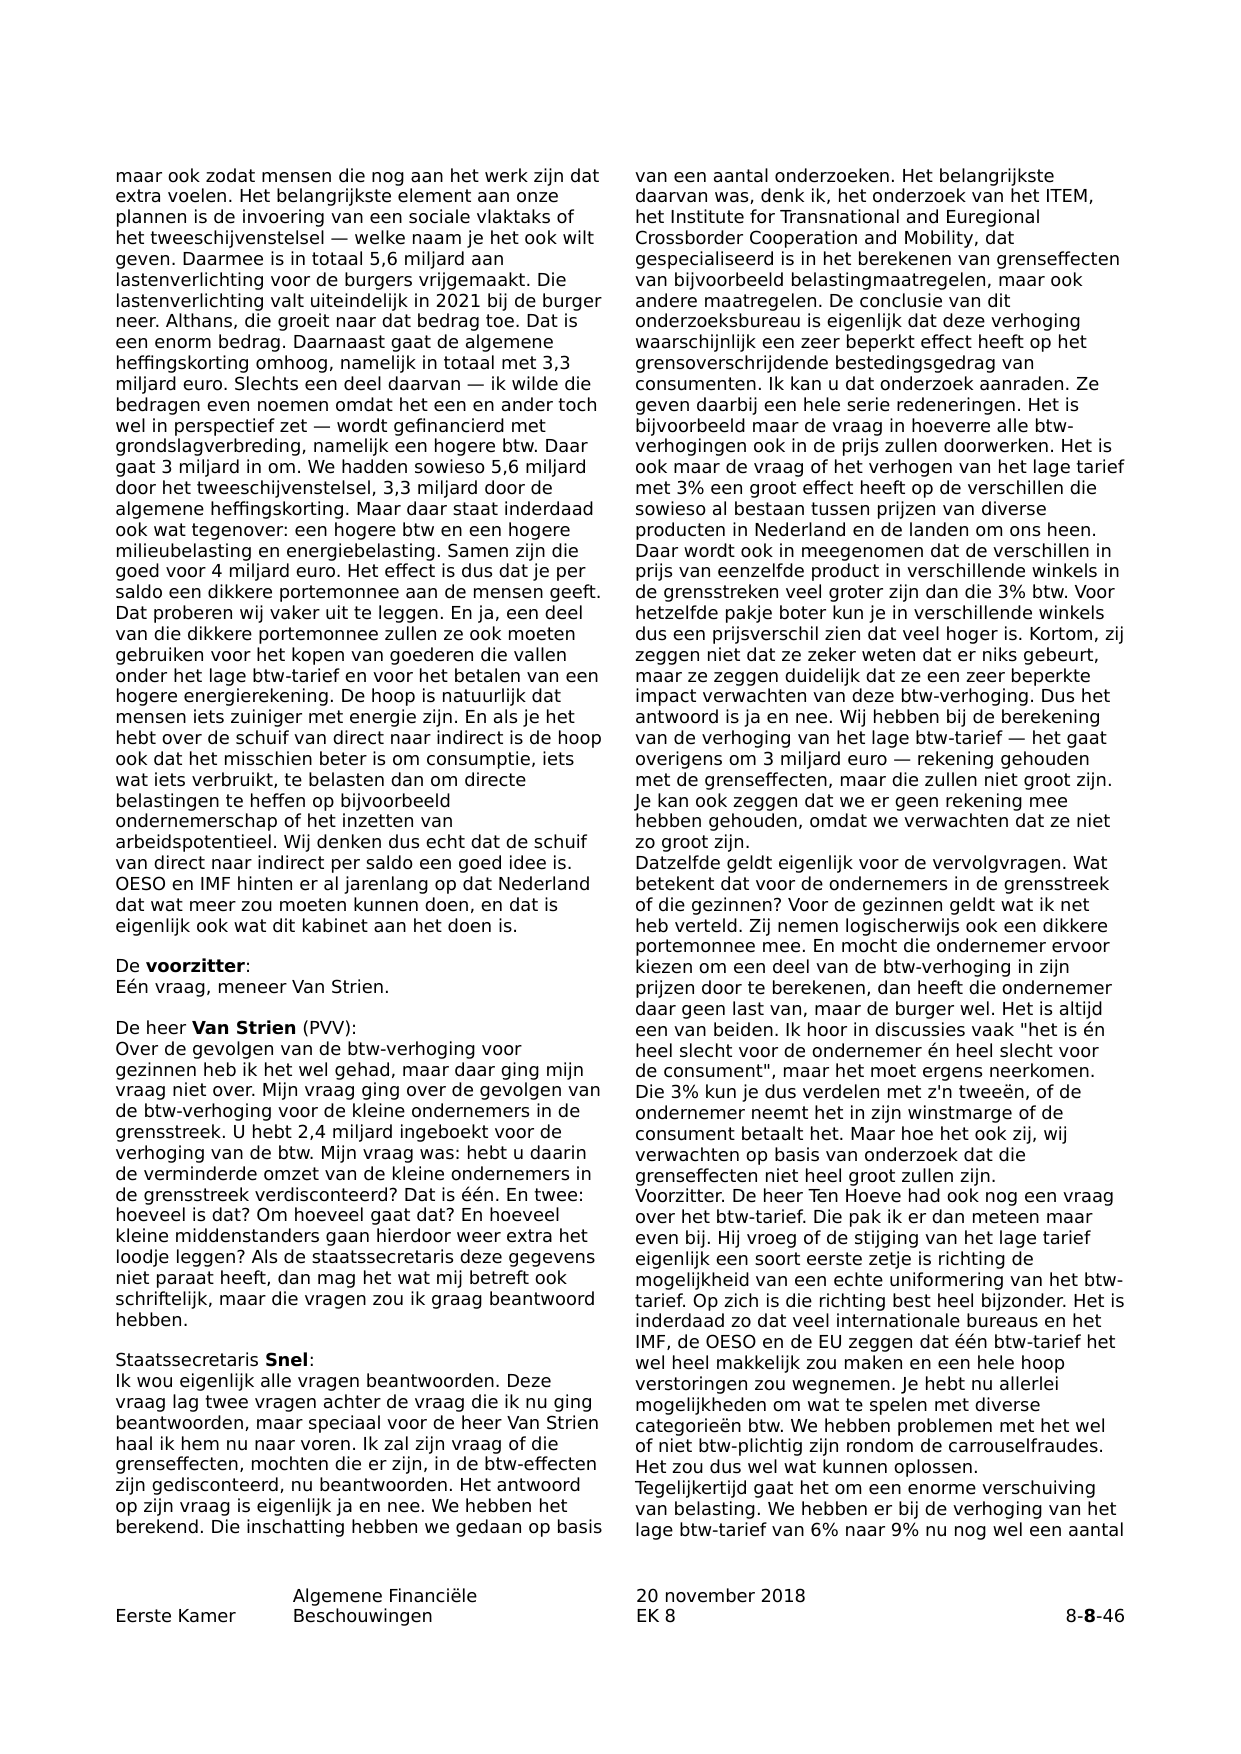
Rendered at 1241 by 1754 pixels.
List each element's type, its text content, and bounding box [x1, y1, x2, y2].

text Ik wou eigenlijk alle vragen beantwoorden. Deze vraag lag twee vragen achter de vraag die ik nu ging beantwoorden, maar speciaal voor de heer Van Strien haal ik hem nu naar voren. Ik zal zijn vraag of die grenseffecten, mochten die er zijn, in de btw-effecten zijn gedisconteerd, nu beantwoorden. Het antwoord op zijn vraag is eigenlijk ja en nee. We hebben het berekend. Die inschatting hebben we gedaan op basis [115, 1371, 605, 1537]
text De voorzitter: [115, 956, 605, 977]
text Staatssecretaris Snel: [115, 1350, 605, 1371]
text Datzelfde geldt eigenlijk voor de vervolgvragen. Wat betekent dat voor de ondernemers in de grensstreek of die gezinnen? Voor de gezinnen geldt wat ik net heb verteld. Zij nemen logischerwijs ook een dikkere portemonnee mee. En mocht die ondernemer ervoor kiezen om een deel van de btw-verhoging in zijn prijzen door te berekenen, dan heeft die ondernemer daar geen last van, maar de burger wel. Het is altijd een van beiden. Ik hoor in discussies vaak "het is én heel slecht voor de ondernemer én heel slecht voor de consument", maar het moet ergens neerkomen. Die 3% kun je dus verdelen met z'n tweeën, of de ondernemer neemt het in zijn winstmarge of de consument betaalt het. Maar hoe het ook zij, wij verwachten op basis van onderzoek dat die grenseffecten niet heel groot zullen zijn. [635, 853, 1125, 1186]
text De heer Van Strien (PVV): [115, 1018, 605, 1038]
text Eén vraag, meneer Van Strien. [115, 977, 605, 998]
text maar ook zodat mensen die nog aan het werk zijn dat extra voelen. Het belangrijkste element aan onze plannen is de invoering van een sociale vlaktaks of het tweeschijvenstelsel — welke naam je het ook wilt geven. Daarmee is in totaal 5,6 miljard aan lastenverlichting voor de burgers vrijgemaakt. Die lastenverlichting valt uiteindelijk in 2021 bij de burger neer. Althans, die groeit naar dat bedrag toe. Dat is een enorm bedrag. Daarnaast gaat de algemene heffingskorting omhoog, namelijk in totaal met 3,3 miljard euro. Slechts een deel daarvan — ik wilde die bedragen even noemen omdat het een en ander toch wel in perspectief zet — wordt gefinancierd met grondslagverbreding, namelijk een hogere btw. Daar gaat 3 miljard in om. We hadden sowieso 5,6 miljard door het tweeschijvenstelsel, 3,3 miljard door de algemene heffingskorting. Maar daar staat inderdaad ook wat tegenover: een hogere btw en een hogere milieubelasting en energiebelasting. Samen zijn die goed voor 4 miljard euro. Het effect is dus dat je per saldo een dikkere portemonnee aan de mensen geeft. Dat proberen wij vaker uit te leggen. En ja, een deel van die dikkere portemonnee zullen ze ook moeten gebruiken voor het kopen van goederen die vallen onder het lage btw-tarief en voor het betalen van een hogere energierekening. De hoop is natuurlijk dat mensen iets zuiniger met energie zijn. En als je het hebt over de schuif van direct naar indirect is de hoop ook dat het misschien beter is om consumptie, iets wat iets verbruikt, te belasten dan om directe belastingen te heffen op bijvoorbeeld ondernemerschap of het inzetten van arbeidspotentieel. Wij denken dus echt dat de schuif van direct naar indirect per saldo een goed idee is. OESO en IMF hinten er al jarenlang op dat Nederland dat wat meer zou moeten kunnen doen, en dat is eigenlijk ook wat dit kabinet aan het doen is. [115, 165, 605, 936]
text Over de gevolgen van de btw-verhoging voor gezinnen heb ik het wel gehad, maar daar ging mijn vraag niet over. Mijn vraag ging over de gevolgen van de btw-verhoging voor de kleine ondernemers in de grensstreek. U hebt 2,4 miljard ingeboekt voor de verhoging van de btw. Mijn vraag was: hebt u daarin de verminderde omzet van de kleine ondernemers in de grensstreek verdisconteerd? Dat is één. En twee: hoeveel is dat? Om hoeveel gaat dat? En hoeveel kleine middenstanders gaan hierdoor weer extra het loodje leggen? Als de staatssecretaris deze gegevens niet paraat heeft, dan mag het wat mij betreft ook schriftelijk, maar die vragen zou ik graag beantwoord hebben. [115, 1038, 605, 1330]
text Voorzitter. De heer Ten Hoeve had ook nog een vraag over het btw-tarief. Die pak ik er dan meteen maar even bij. Hij vroeg of de stijging van het lage tarief eigenlijk een soort eerste zetje is richting de mogelijkheid van een echte uniformering van het btw-tarief. Op zich is die richting best heel bijzonder. Het is inderdaad zo dat veel internationale bureaus en het IMF, de OESO en de EU zeggen dat één btw-tarief het wel heel makkelijk zou maken en een hele hoop verstoringen zou wegnemen. Je hebt nu allerlei mogelijkheden om wat te spelen met diverse categorieën btw. We hebben problemen met het wel of niet btw-plichtig zijn rondom de carrouselfraudes. Het zou dus wel wat kunnen oplossen. [635, 1186, 1125, 1478]
text Tegelijkertijd gaat het om een enorme verschuiving van belasting. We hebben er bij de verhoging van het lage btw-tarief van 6% naar 9% nu nog wel een aantal [635, 1478, 1125, 1540]
text van een aantal onderzoeken. Het belangrijkste daarvan was, denk ik, het onderzoek van het ITEM, het Institute for Transnational and Euregional Crossborder Cooperation and Mobility, dat gespecialiseerd is in het berekenen van grenseffecten van bijvoorbeeld belastingmaatregelen, maar ook andere maatregelen. De conclusie van dit onderzoeksbureau is eigenlijk dat deze verhoging waarschijnlijk een zeer beperkt effect heeft op het grensoverschrijdende bestedingsgedrag van consumenten. Ik kan u dat onderzoek aanraden. Ze geven daarbij een hele serie redeneringen. Het is bijvoorbeeld maar de vraag in hoeverre alle btw-verhogingen ook in de prijs zullen doorwerken. Het is ook maar de vraag of het verhogen van het lage tarief met 3% een groot effect heeft op de verschillen die sowieso al bestaan tussen prijzen van diverse producten in Nederland en de landen om ons heen. Daar wordt ook in meegenomen dat de verschillen in prijs van eenzelfde product in verschillende winkels in de grensstreken veel groter zijn dan die 3% btw. Voor hetzelfde pakje boter kun je in verschillende winkels dus een prijsverschil zien dat veel hoger is. Kortom, zij zeggen niet dat ze zeker weten dat er niks gebeurt, maar ze zeggen duidelijk dat ze een zeer beperkte impact verwachten van deze btw-verhoging. Dus het antwoord is ja en nee. Wij hebben bij de berekening van de verhoging van het lage btw-tarief — het gaat overigens om 3 miljard euro — rekening gehouden met de grenseffecten, maar die zullen niet groot zijn. Je kan ook zeggen dat we er geen rekening mee hebben gehouden, omdat we verwachten dat ze niet zo groot zijn. [635, 165, 1125, 853]
